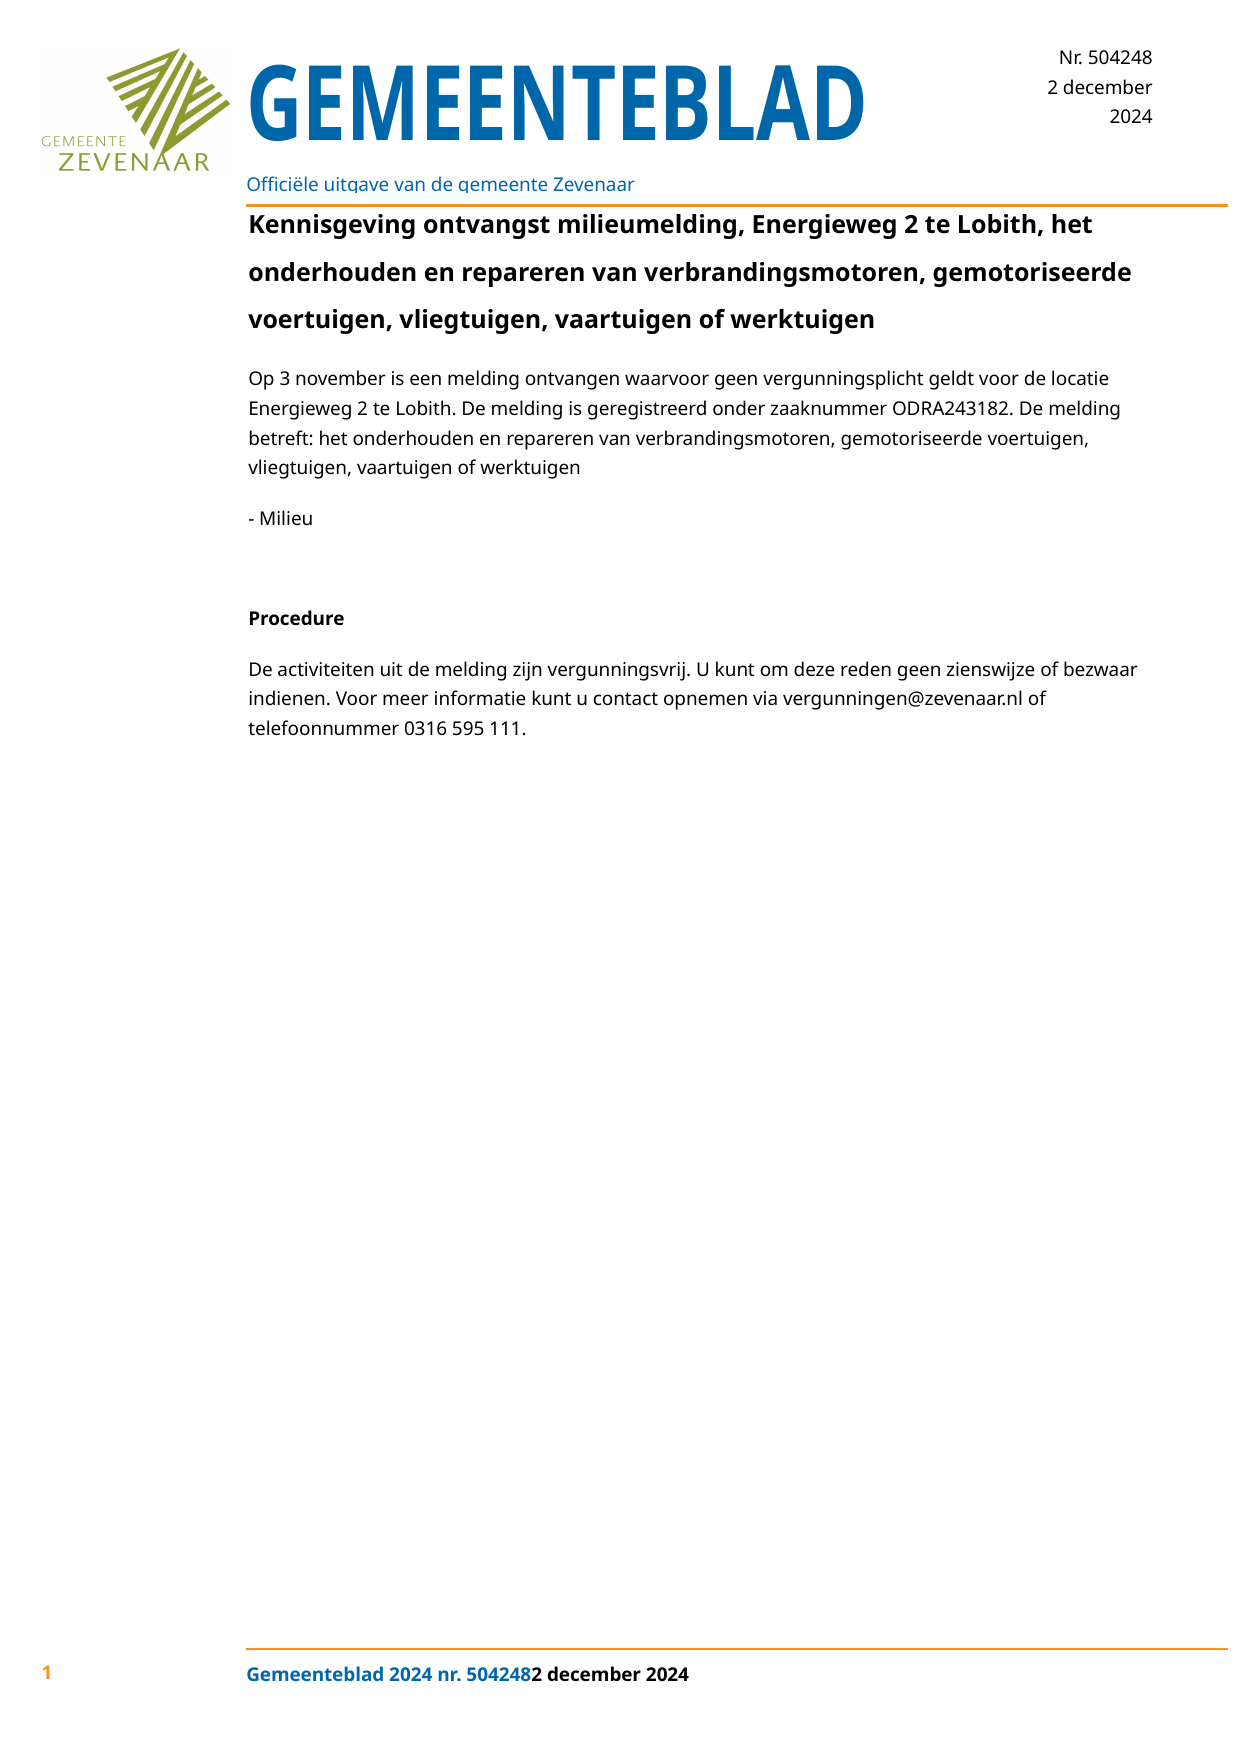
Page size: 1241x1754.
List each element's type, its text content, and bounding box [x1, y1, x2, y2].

text Op 3 november is een melding ontvangen waarvoor geen vergunningsplicht geldt voor de locatie Energieweg 2 te Lobith. De melding is geregistreerd onder zaaknummer ODRA243182. De melding betreft: het onderhouden en repareren van verbrandingsmotoren, gemotoriseerde voertuigen, vliegtuigen, vaartuigen of werktuigen [248, 366, 1152, 480]
picture [41, 47, 231, 172]
text Procedure [248, 606, 1152, 631]
text De activiteiten uit de melding zijn vergunningsvrij. U kunt om deze reden geen zienswijze of bezwaar indienen. Voor meer informatie kunt u contact opnemen via vergunningen@zevenaar.nl of telefoonnummer 0316 595 111. [248, 656, 1152, 741]
text Kennisgeving ontvangst milieumelding, Energieweg 2 te Lobith, het onderhouden en repareren van verbrandingsmotoren, gemotoriseerde voertuigen, vliegtuigen, vaartuigen of werktuigen [248, 207, 1152, 336]
text - Milieu [248, 505, 1152, 530]
